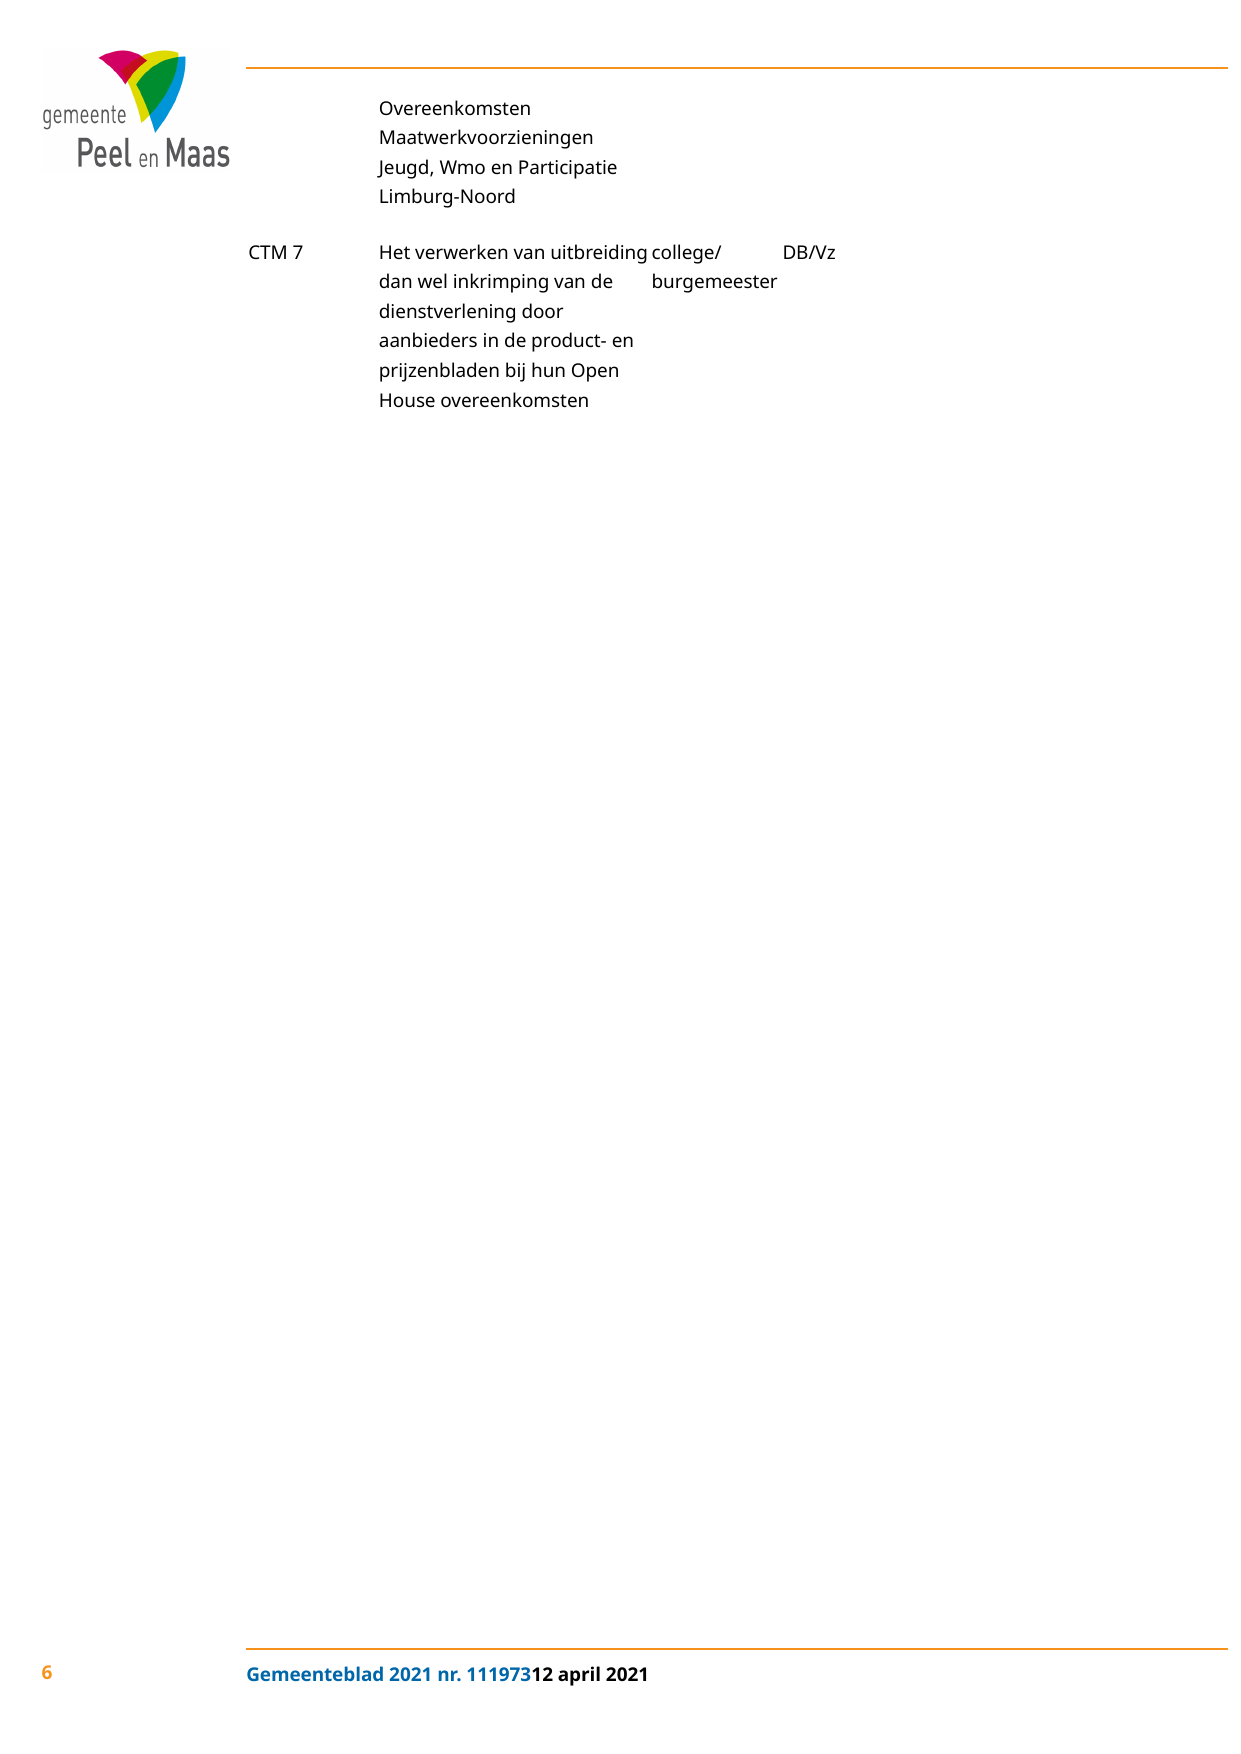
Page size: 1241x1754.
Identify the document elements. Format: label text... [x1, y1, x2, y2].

table_cell [782, 95, 913, 239]
table_cell DB/Vz [782, 239, 913, 442]
table_cell [651, 95, 782, 239]
table_cell CTM 7 [248, 239, 379, 442]
table_cell [248, 95, 379, 239]
table_cell college/ burgemeester [651, 239, 782, 442]
table_cell [913, 239, 1152, 442]
table_cell Het verwerken van uitbreiding dan wel inkrimping van de dienstverlening door aanbieders in de product- en prijzenbladen bij hun Open House overeenkomsten [379, 239, 651, 442]
table_cell [913, 95, 1152, 239]
picture [41, 47, 231, 172]
table_cell Overeenkomsten Maatwerkvoorzieningen Jeugd, Wmo en Participatie Limburg-Noord [379, 95, 651, 239]
